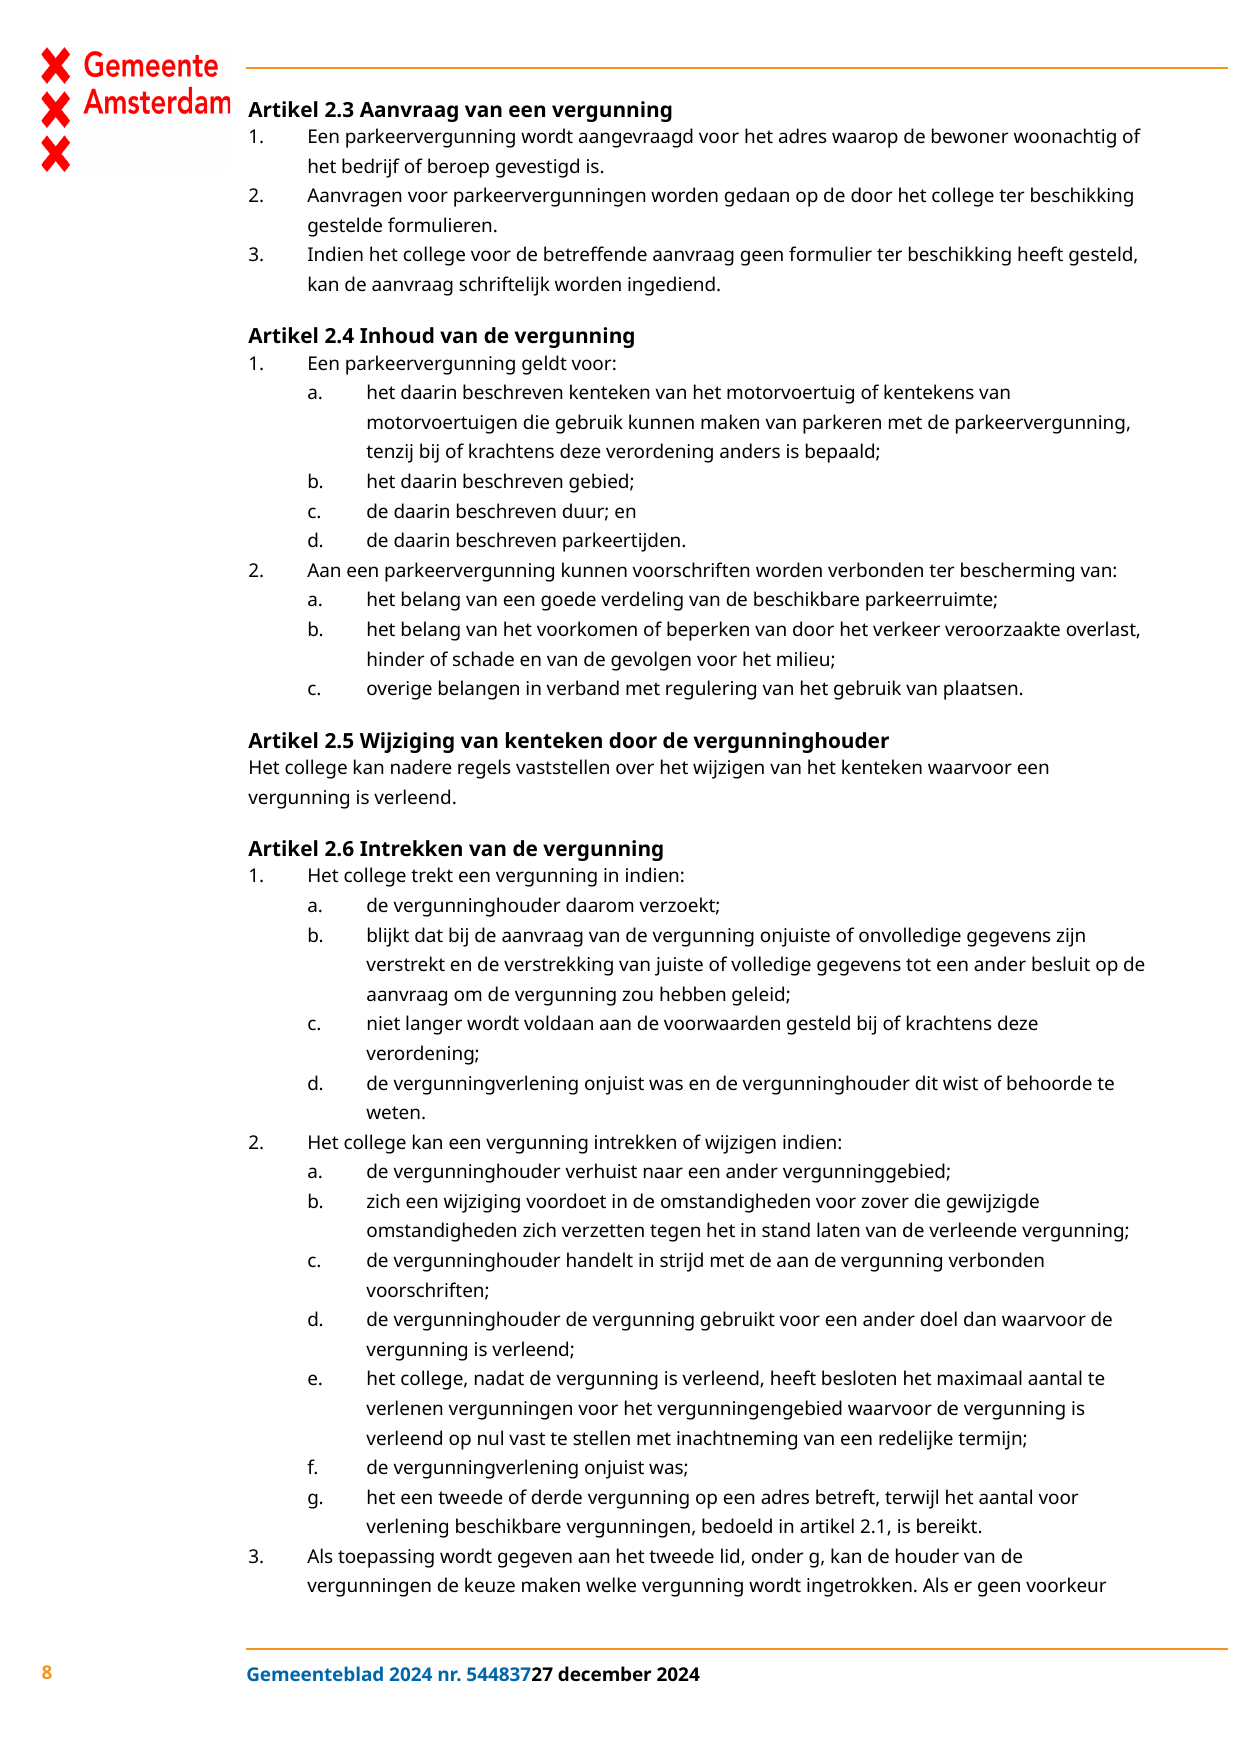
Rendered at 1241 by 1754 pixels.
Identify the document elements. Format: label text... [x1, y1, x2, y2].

list Een parkeervergunning wordt aangevraagd voor het adres waarop de bewoner woonachtig of het bedrijf of beroep gevestigd is. [248, 123, 1152, 178]
list het college, nadat de vergunning is verleend, heeft besloten het maximaal aantal te verlenen vergunningen voor het vergunningengebied waarvoor de vergunning is verleend op nul vast te stellen met inachtneming van een redelijke termijn; [307, 1366, 1152, 1451]
list de vergunningverlening onjuist was en de vergunninghouder dit wist of behoorde te weten. [307, 1070, 1152, 1125]
list niet langer wordt voldaan aan de voorwaarden gesteld bij of krachtens deze verordening; [307, 1011, 1152, 1066]
list het daarin beschreven kenteken van het motorvoertuig of kentekens van motorvoertuigen die gebruik kunnen maken van parkeren met de parkeervergunning, tenzij bij of krachtens deze verordening anders is bepaald; [307, 379, 1152, 464]
list de vergunninghouder de vergunning gebruikt voor een ander doel dan waarvoor de vergunning is verleend; [307, 1306, 1152, 1362]
list Als toepassing wordt gegeven aan het tweede lid, onder g, kan de houder van de vergunningen de keuze maken welke vergunning wordt ingetrokken. Als er geen voorkeur [248, 1543, 1152, 1598]
list de vergunninghouder daarom verzoekt; [307, 892, 1152, 918]
list de daarin beschreven duur; en [307, 498, 1152, 524]
list het belang van het voorkomen of beperken van door het verkeer veroorzaakte overlast, hinder of schade en van de gevolgen voor het milieu; [307, 616, 1152, 672]
text Artikel 2.3 Aanvraag van een vergunning [248, 95, 1152, 123]
list overige belangen in verband met regulering van het gebruik van plaatsen. [307, 675, 1152, 701]
list de vergunninghouder verhuist naar een ander vergunninggebied; [307, 1158, 1152, 1184]
list Het college trekt een vergunning in indien: [248, 863, 1152, 888]
list het belang van een goede verdeling van de beschikbare parkeerruimte; [307, 587, 1152, 612]
list het een tweede of derde vergunning op een adres betreft, terwijl het aantal voor verlening beschikbare vergunningen, bedoeld in artikel 2.1, is bereikt. [307, 1484, 1152, 1539]
list de vergunninghouder handelt in strijd met de aan de vergunning verbonden voorschriften; [307, 1247, 1152, 1303]
text Artikel 2.6 Intrekken van de vergunning [248, 834, 1152, 863]
list het daarin beschreven gebied; [307, 468, 1152, 494]
text Het college kan nadere regels vaststellen over het wijzigen van het kenteken waarvoor een vergunning is verleend. [248, 754, 1152, 809]
list Een parkeervergunning geldt voor: [248, 350, 1152, 376]
text Artikel 2.4 Inhoud van de vergunning [248, 322, 1152, 350]
list de daarin beschreven parkeertijden. [307, 527, 1152, 553]
list blijkt dat bij de aanvraag van de vergunning onjuiste of onvolledige gegevens zijn verstrekt en de verstrekking van juiste of volledige gegevens tot een ander besluit op de aanvraag om de vergunning zou hebben geleid; [307, 922, 1152, 1007]
list zich een wijziging voordoet in de omstandigheden voor zover die gewijzigde omstandigheden zich verzetten tegen het in stand laten van de verleende vergunning; [307, 1188, 1152, 1243]
text Artikel 2.5 Wijziging van kenteken door de vergunninghouder [248, 726, 1152, 754]
picture [41, 47, 231, 172]
list Indien het college voor de betreffende aanvraag geen formulier ter beschikking heeft gesteld, kan de aanvraag schriftelijk worden ingediend. [248, 242, 1152, 297]
list Aanvragen voor parkeervergunningen worden gedaan op de door het college ter beschikking gestelde formulieren. [248, 182, 1152, 238]
list Het college kan een vergunning intrekken of wijzigen indien: [248, 1129, 1152, 1155]
list Aan een parkeervergunning kunnen voorschriften worden verbonden ter bescherming van: [248, 557, 1152, 583]
list de vergunningverlening onjuist was; [307, 1454, 1152, 1480]
